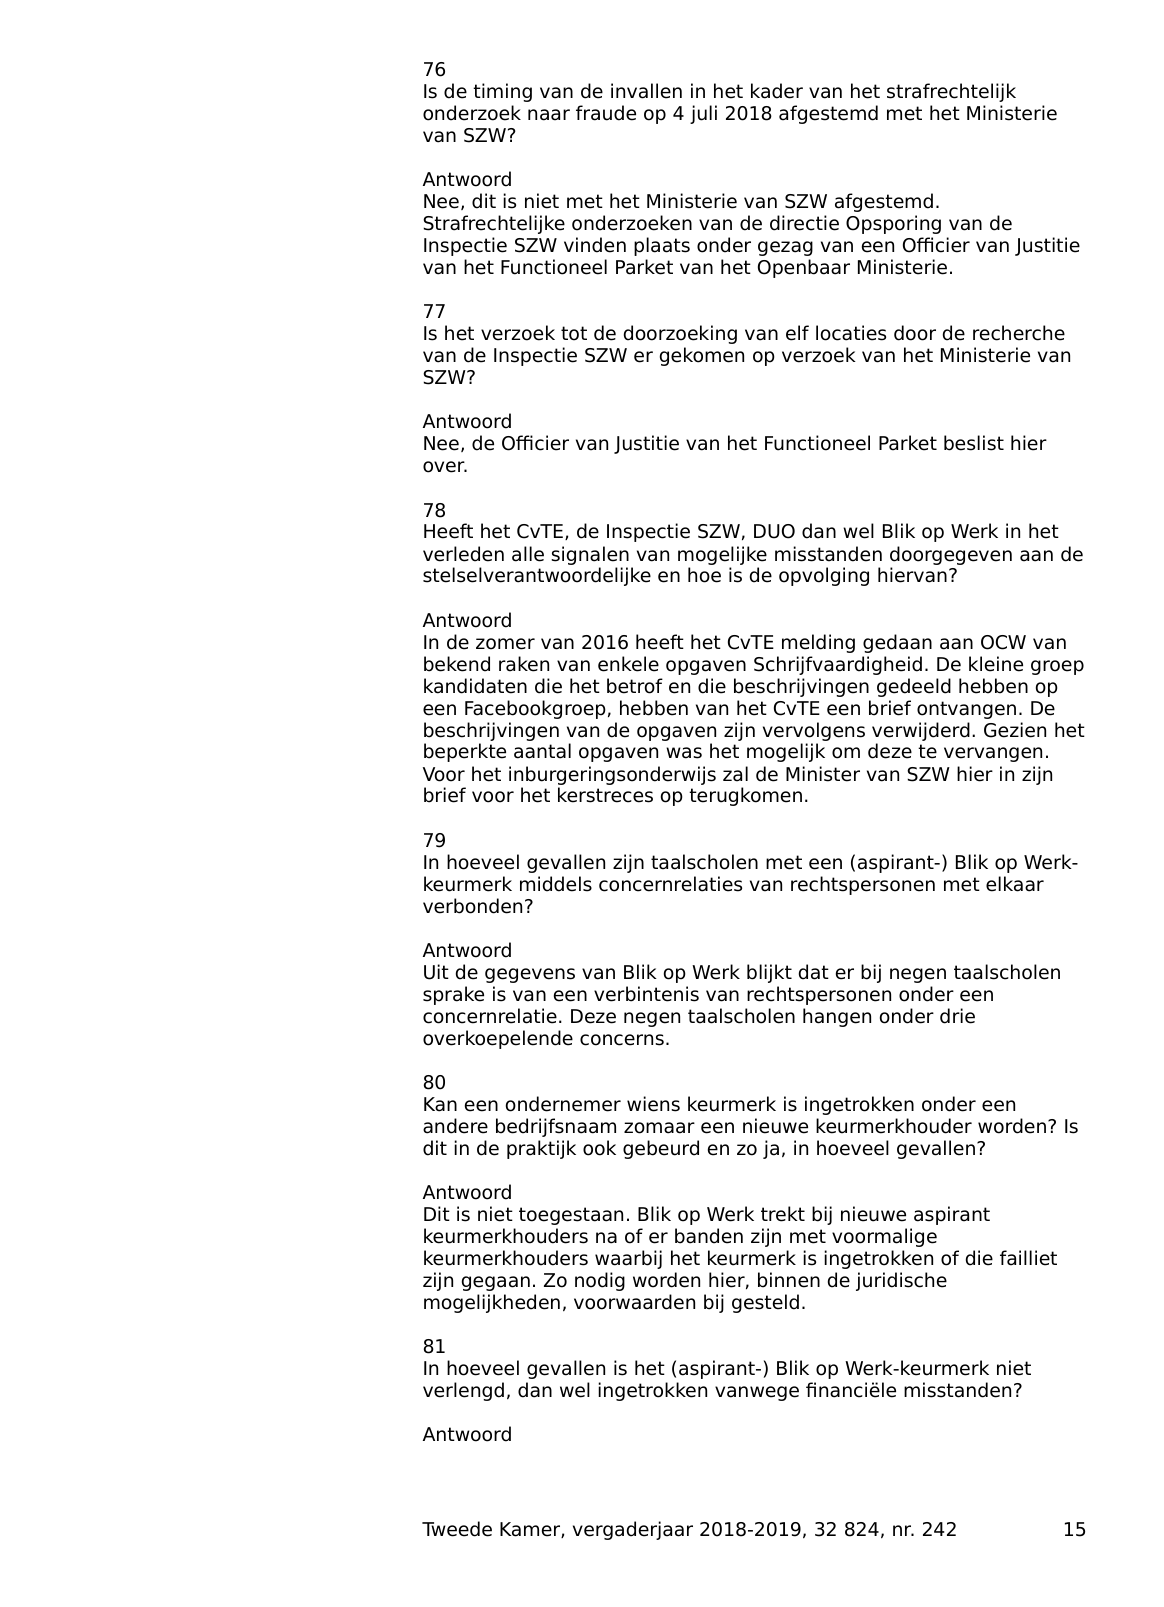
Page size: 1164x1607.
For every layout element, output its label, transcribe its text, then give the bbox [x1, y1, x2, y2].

text Antwoord [422, 940, 1087, 962]
text In hoeveel gevallen zijn taalscholen met een (aspirant-) Blik op Werk-keurmerk middels concernrelaties van rechtspersonen met elkaar verbonden? [422, 852, 1087, 917]
text 77 [422, 301, 1087, 323]
text 76 [422, 59, 1087, 81]
text Nee, de Officier van Justitie van het Functioneel Parket beslist hier over. [422, 433, 1087, 477]
text 81 [422, 1336, 1087, 1358]
text In hoeveel gevallen is het (aspirant-) Blik op Werk-keurmerk niet verlengd, dan wel ingetrokken vanwege financiële misstanden? [422, 1358, 1087, 1402]
text Is het verzoek tot de doorzoeking van elf locaties door de recherche van de Inspectie SZW er gekomen op verzoek van het Ministerie van SZW? [422, 323, 1087, 389]
text Voor het inburgeringsonderwijs zal de Minister van SZW hier in zijn brief voor het kerstreces op terugkomen. [422, 763, 1087, 807]
text 78 [422, 499, 1087, 521]
text Antwoord [422, 169, 1087, 191]
text Uit de gegevens van Blik op Werk blijkt dat er bij negen taalscholen sprake is van een verbintenis van rechtspersonen onder een concernrelatie. Deze negen taalscholen hangen onder drie overkoepelende concerns. [422, 962, 1087, 1049]
text In de zomer van 2016 heeft het CvTE melding gedaan aan OCW van bekend raken van enkele opgaven Schrijfvaardigheid. De kleine groep kandidaten die het betrof en die beschrijvingen gedeeld hebben op een Facebookgroep, hebben van het CvTE een brief ontvangen. De beschrijvingen van de opgaven zijn vervolgens verwijderd. Gezien het beperkte aantal opgaven was het mogelijk om deze te vervangen. [422, 632, 1087, 763]
text Kan een ondernemer wiens keurmerk is ingetrokken onder een andere bedrijfsnaam zomaar een nieuwe keurmerkhouder worden? Is dit in de praktijk ook gebeurd en zo ja, in hoeveel gevallen? [422, 1094, 1087, 1160]
text Dit is niet toegestaan. Blik op Werk trekt bij nieuwe aspirant keurmerkhouders na of er banden zijn met voormalige keurmerkhouders waarbij het keurmerk is ingetrokken of die failliet zijn gegaan. Zo nodig worden hier, binnen de juridische mogelijkheden, voorwaarden bij gesteld. [422, 1204, 1087, 1314]
text Nee, dit is niet met het Ministerie van SZW afgestemd. Strafrechtelijke onderzoeken van de directie Opsporing van de Inspectie SZW vinden plaats onder gezag van een Officier van Justitie van het Functioneel Parket van het Openbaar Ministerie. [422, 191, 1087, 279]
text Antwoord [422, 609, 1087, 632]
text 80 [422, 1072, 1087, 1094]
text Antwoord [422, 411, 1087, 433]
text Antwoord [422, 1182, 1087, 1204]
text Heeft het CvTE, de Inspectie SZW, DUO dan wel Blik op Werk in het verleden alle signalen van mogelijke misstanden doorgegeven aan de stelselverantwoordelijke en hoe is de opvolging hiervan? [422, 521, 1087, 587]
text Is de timing van de invallen in het kader van het strafrechtelijk onderzoek naar fraude op 4 juli 2018 afgestemd met het Ministerie van SZW? [422, 81, 1087, 147]
text Antwoord [422, 1424, 1087, 1446]
text 79 [422, 829, 1087, 852]
